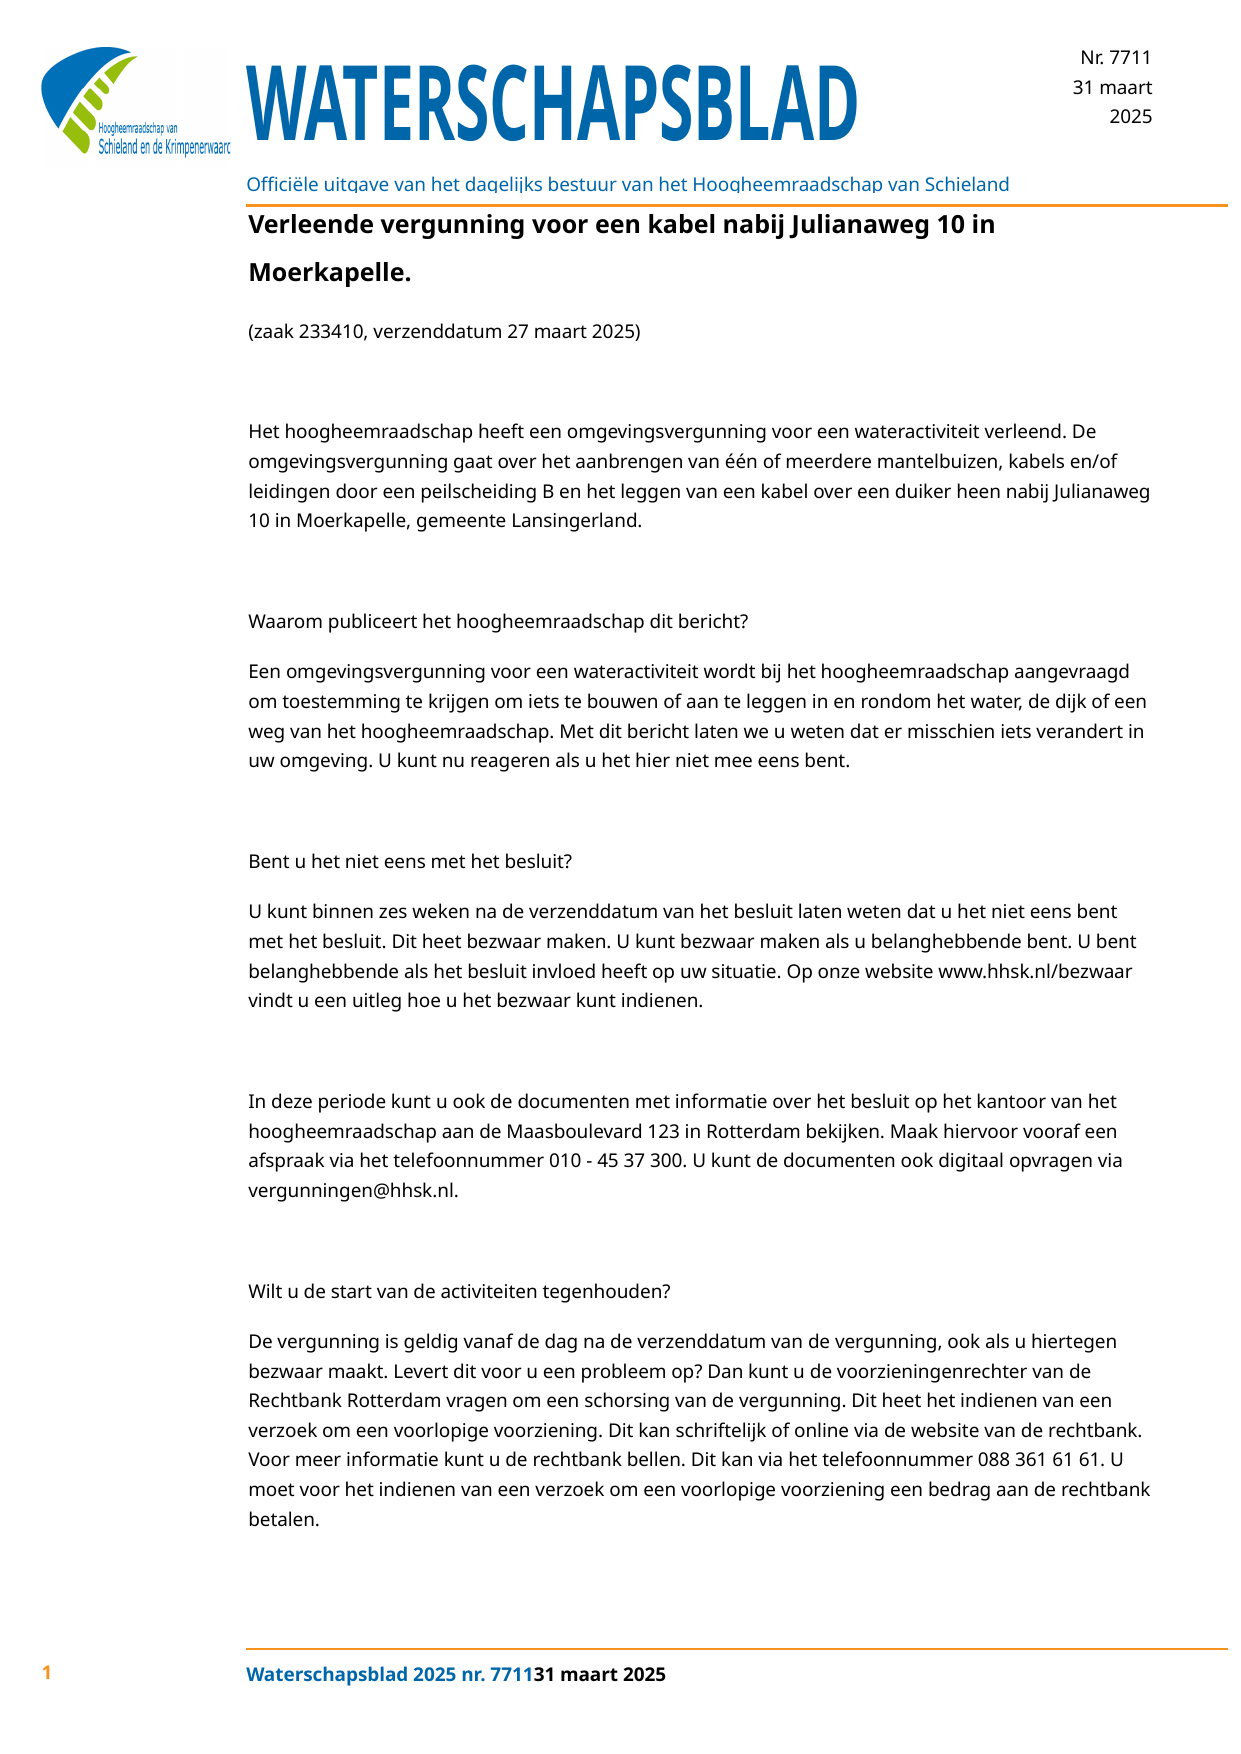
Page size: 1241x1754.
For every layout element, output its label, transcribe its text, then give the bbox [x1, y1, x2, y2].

text Wilt u de start van de activiteiten tegenhouden? [248, 1278, 1152, 1304]
text Waarom publiceert het hoogheemraadschap dit bericht? [248, 608, 1152, 634]
text Bent u het niet eens met het besluit? [248, 848, 1152, 874]
text (zaak 233410, verzenddatum 27 maart 2025) [248, 318, 1152, 344]
text Een omgevingsvergunning voor een wateractiviteit wordt bij het hoogheemraadschap aangevraagd om toestemming te krijgen om iets te bouwen of aan te leggen in en rondom het water, de dijk of een weg van het hoogheemraadschap. Met dit bericht laten we u weten dat er misschien iets verandert in uw omgeving. U kunt nu reageren als u het hier niet mee eens bent. [248, 659, 1152, 773]
text Het hoogheemraadschap heeft een omgevingsvergunning voor een wateractiviteit verleend. De omgevingsvergunning gaat over het aanbrengen van één of meerdere mantelbuizen, kabels en/of leidingen door een peilscheiding B en het leggen van een kabel over een duiker heen nabij Julianaweg 10 in Moerkapelle, gemeente Lansingerland. [248, 419, 1152, 533]
text Verleende vergunning voor een kabel nabij Julianaweg 10 in Moerkapelle. [248, 207, 1152, 288]
text De vergunning is geldig vanaf de dag na de verzenddatum van de vergunning, ook als u hiertegen bezwaar maakt. Levert dit voor u een probleem op? Dan kunt u de voorzieningenrechter van de Rechtbank Rotterdam vragen om een schorsing van de vergunning. Dit heet het indienen van een verzoek om een voorlopige voorziening. Dit kan schriftelijk of online via de website van de rechtbank. Voor meer informatie kunt u de rechtbank bellen. Dit kan via het telefoonnummer 088 361 61 61. U moet voor het indienen van een verzoek om een voorlopige voorziening een bedrag aan de rechtbank betalen. [248, 1328, 1152, 1532]
picture [41, 47, 231, 172]
text In deze periode kunt u ook de documenten met informatie over het besluit op het kantoor van het hoogheemraadschap aan de Maasboulevard 123 in Rotterdam bekijken. Maak hiervoor vooraf een afspraak via het telefoonnummer 010 - 45 37 300. U kunt de documenten ook digitaal opvragen via vergunningen@hhsk.nl. [248, 1088, 1152, 1203]
text U kunt binnen zes weken na de verzenddatum van het besluit laten weten dat u het niet eens bent met het besluit. Dit heet bezwaar maken. U kunt bezwaar maken als u belanghebbende bent. U bent belanghebbende als het besluit invloed heeft op uw situatie. Op onze website www.hhsk.nl/bezwaar vindt u een uitleg hoe u het bezwaar kunt indienen. [248, 899, 1152, 1013]
